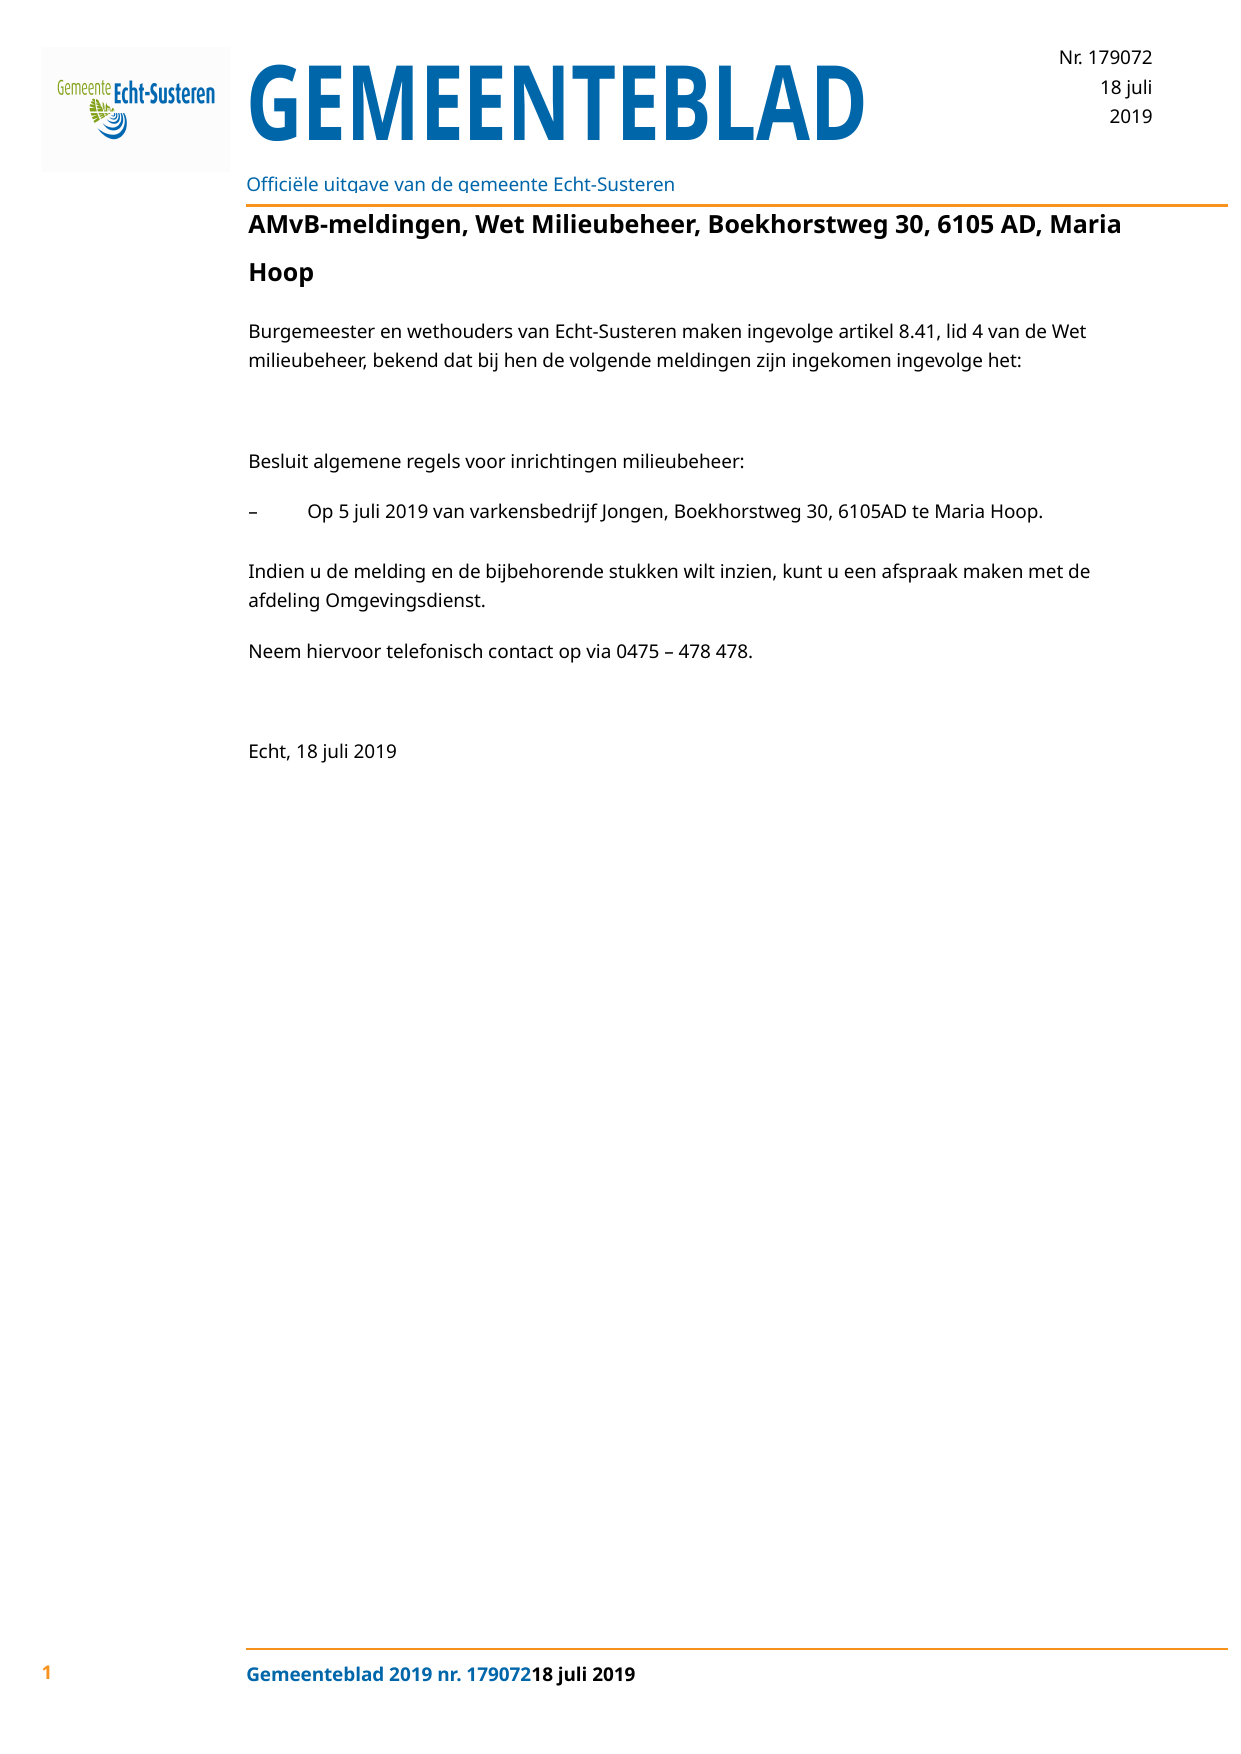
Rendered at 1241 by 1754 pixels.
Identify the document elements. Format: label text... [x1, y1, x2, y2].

text Besluit algemene regels voor inrichtingen milieubeheer: [248, 448, 1152, 474]
text Indien u de melding en de bijbehorende stukken wilt inzien, kunt u een afspraak maken met de afdeling Omgevingsdienst. [248, 558, 1152, 613]
list Op 5 juli 2019 van varkensbedrijf Jongen, Boekhorstweg 30, 6105AD te Maria Hoop. [248, 499, 1152, 524]
text Neem hiervoor telefonisch contact op via 0475 – 478 478. [248, 638, 1152, 664]
text AMvB-meldingen, Wet Milieubeheer, Boekhorstweg 30, 6105 AD, Maria Hoop [248, 207, 1152, 288]
picture [41, 47, 231, 172]
text Echt, 18 juli 2019 [248, 739, 1152, 764]
text Burgemeester en wethouders van Echt-Susteren maken ingevolge artikel 8.41, lid 4 van de Wet milieubeheer, bekend dat bij hen de volgende meldingen zijn ingekomen ingevolge het: [248, 318, 1152, 373]
